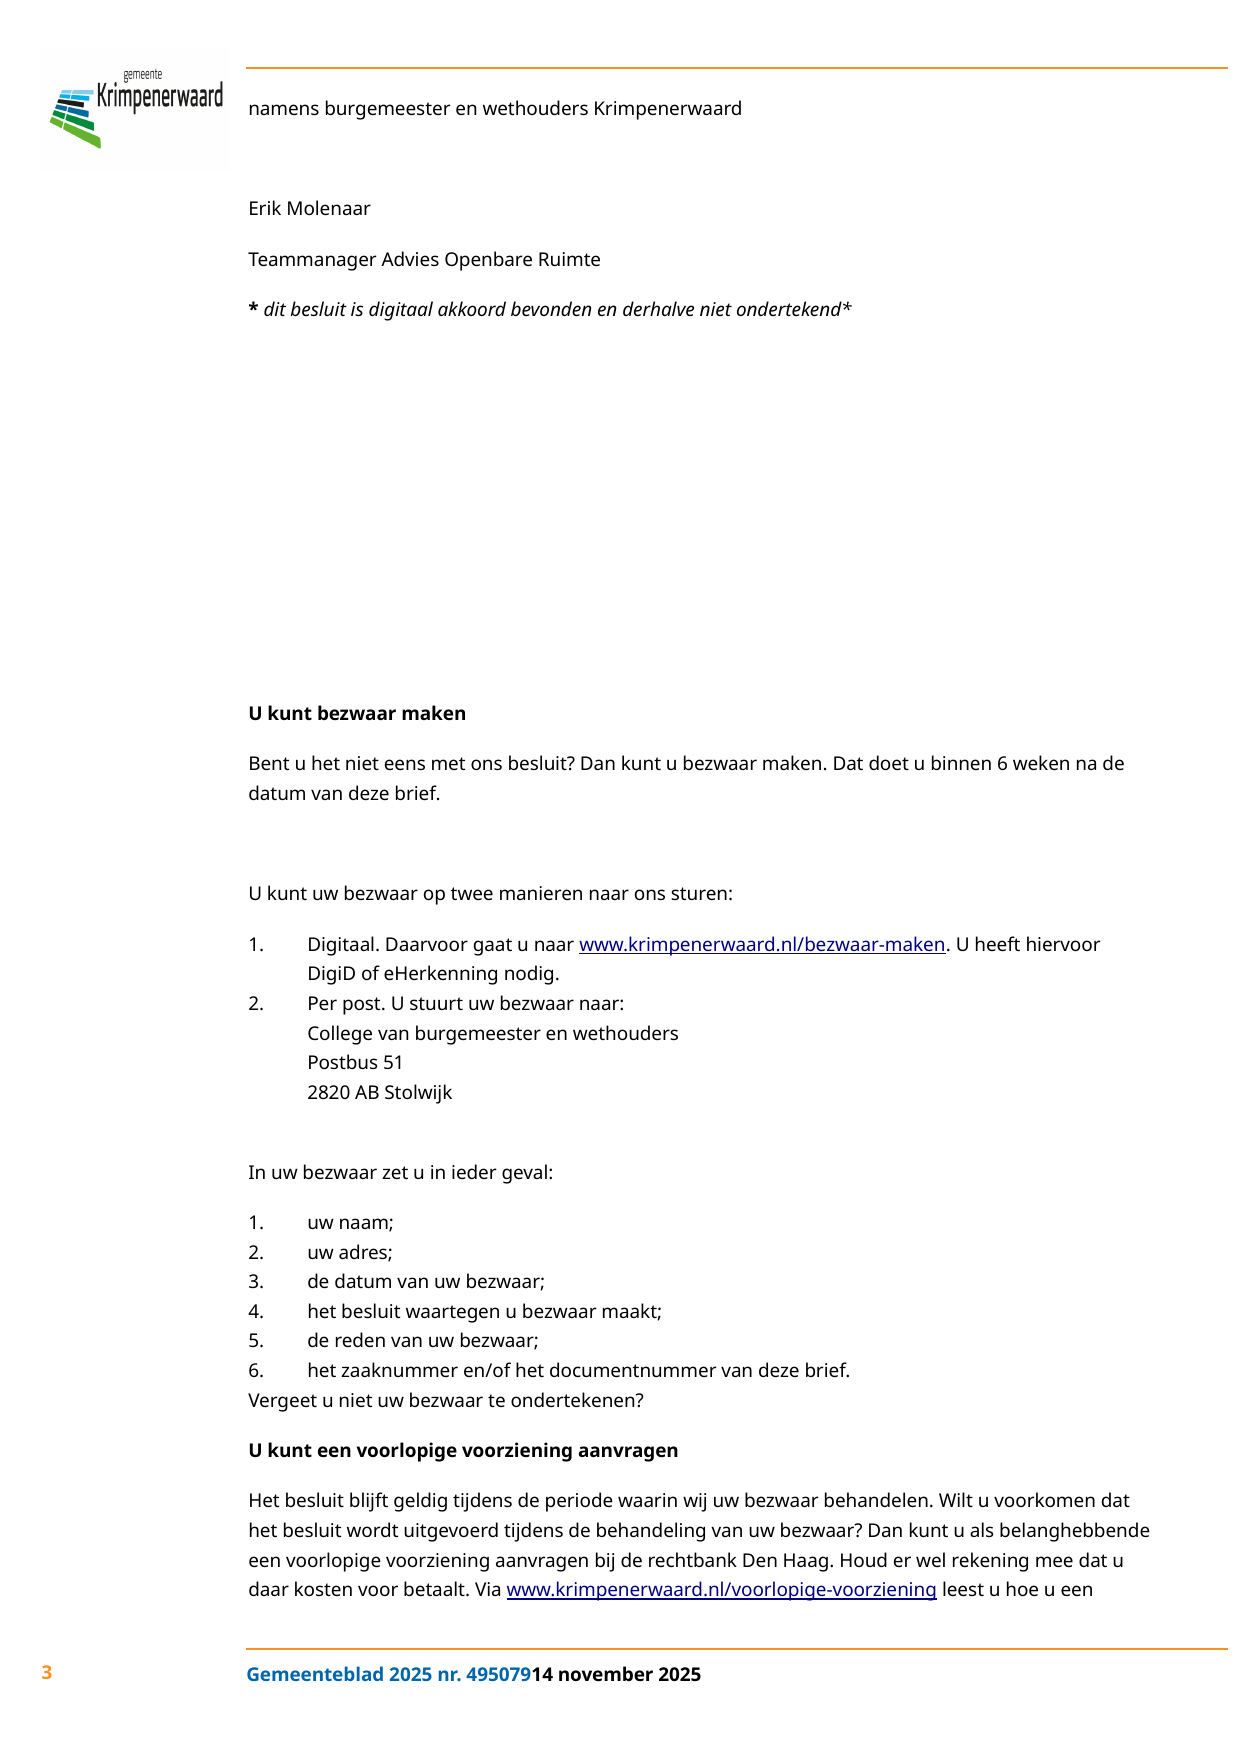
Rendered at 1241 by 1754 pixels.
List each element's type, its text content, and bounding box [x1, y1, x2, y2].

text U kunt uw bezwaar op twee manieren naar ons sturen: [248, 881, 1152, 906]
text U kunt een voorlopige voorziening aanvragen [248, 1437, 1152, 1463]
list Digitaal. Daarvoor gaat u naar www.krimpenerwaard.nl/bezwaar-maken. U heeft hiervoor DigiD of eHerkenning nodig. [248, 931, 1152, 986]
text In uw bezwaar zet u in ieder geval: [248, 1159, 1152, 1185]
picture [41, 47, 231, 172]
list het zaaknummer en/of het documentnummer van deze brief. [248, 1357, 1152, 1383]
text * dit besluit is digitaal akkoord bevonden en derhalve niet ondertekend* [248, 296, 1152, 322]
text Teammanager Advies Openbare Ruimte [248, 246, 1152, 272]
text Bent u het niet eens met ons besluit? Dan kunt u bezwaar maken. Dat doet u binnen 6 weken na de datum van deze brief. [248, 750, 1152, 806]
text namens burgemeester en wethouders Krimpenerwaard [248, 95, 1152, 121]
list College van burgemeester en wethouders [248, 1020, 1152, 1046]
list de reden van uw bezwaar; [248, 1328, 1152, 1353]
list uw adres; [248, 1239, 1152, 1265]
list de datum van uw bezwaar; [248, 1268, 1152, 1294]
list het besluit waartegen u bezwaar maakt; [248, 1298, 1152, 1324]
text U kunt bezwaar maken [248, 700, 1152, 726]
text Het besluit blijft geldig tijdens de periode waarin wij uw bezwaar behandelen. Wilt u voorkomen dat het besluit wordt uitgevoerd tijdens de behandeling van uw bezwaar? Dan kunt u als belanghebbende een voorlopige voorziening aanvragen bij de rechtbank Den Haag. Houd er wel rekening mee dat u daar kosten voor betaalt. Via www.krimpenerwaard.nl/voorlopige-voorziening leest u hoe u een [248, 1488, 1152, 1602]
list 2820 AB Stolwijk [248, 1079, 1152, 1105]
list uw naam; [248, 1209, 1152, 1235]
list Per post. U stuurt uw bezwaar naar: [248, 990, 1152, 1016]
list Postbus 51 [248, 1049, 1152, 1075]
text Erik Molenaar [248, 196, 1152, 221]
text Vergeet u niet uw bezwaar te ondertekenen? [248, 1387, 1152, 1413]
